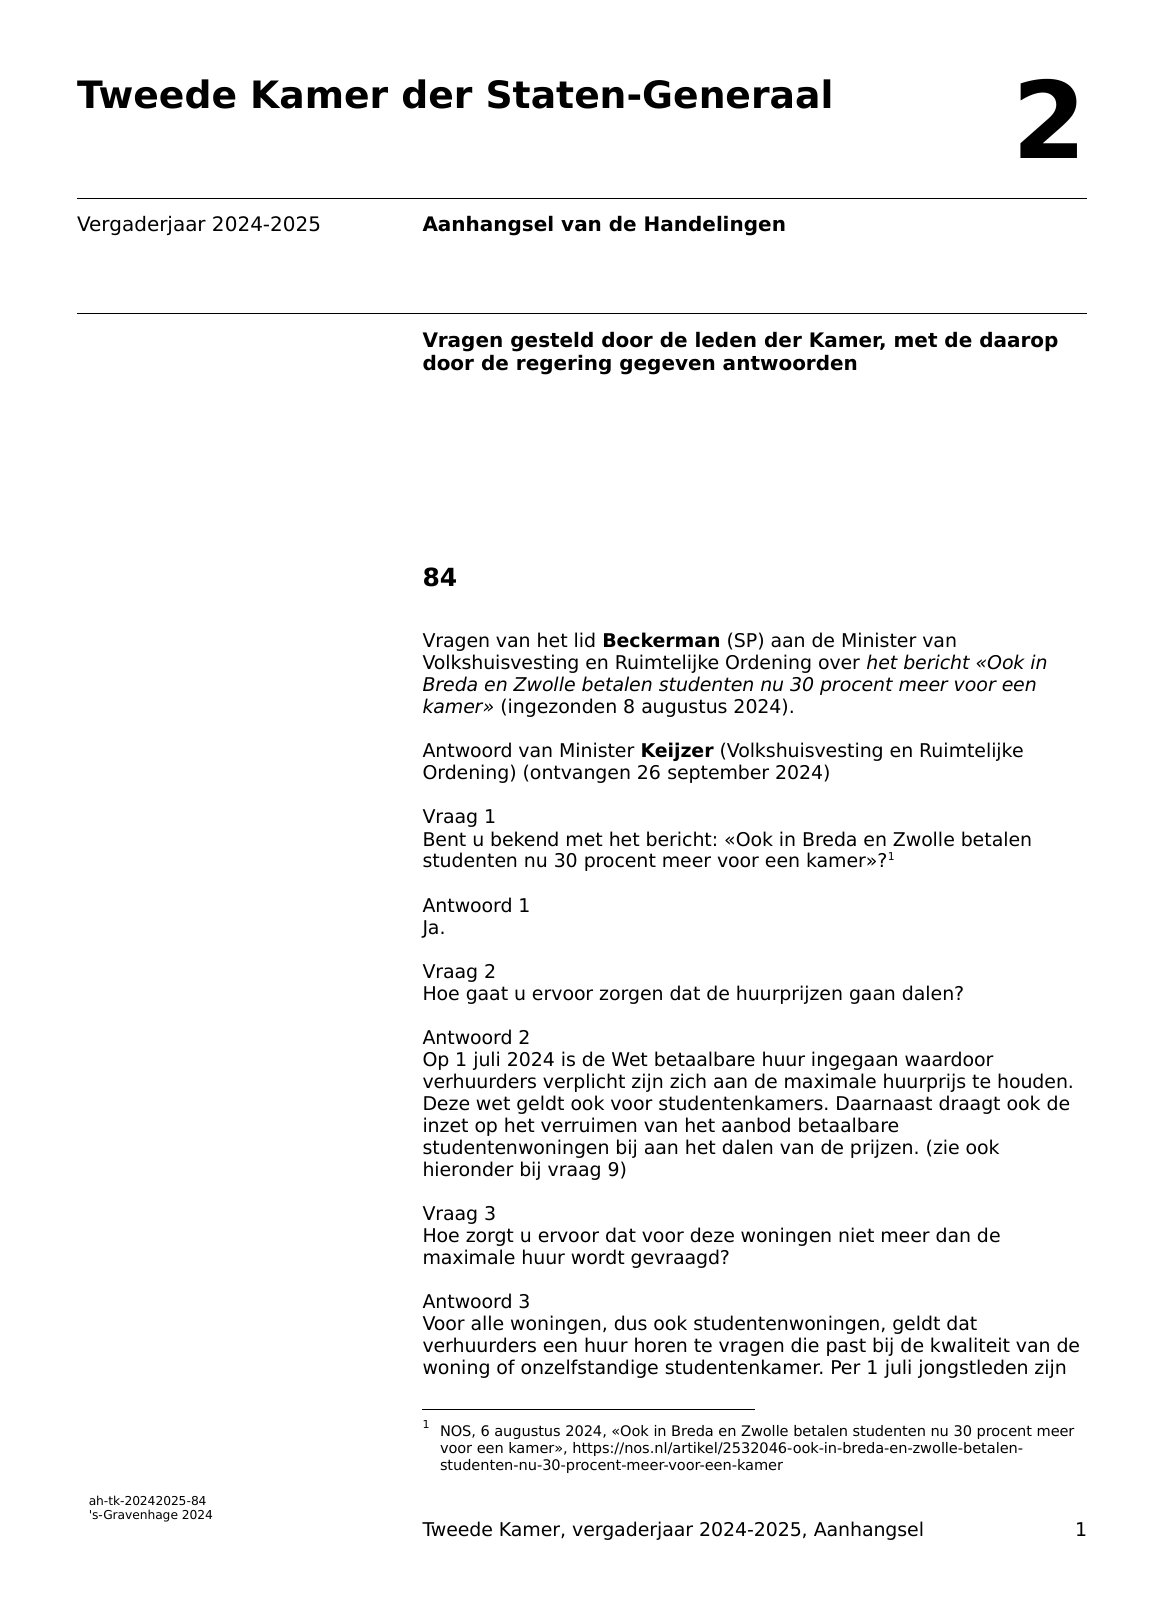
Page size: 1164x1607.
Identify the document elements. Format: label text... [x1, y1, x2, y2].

text Vraag 2 [422, 961, 1087, 983]
text Bent u bekend met het bericht: «Ook in Breda en Zwolle betalen studenten nu 30 procent meer voor een kamer»? [422, 828, 1087, 872]
text Antwoord van Minister Keijzer (Volkshuisvesting en Ruimtelijke Ordening) (ontvangen 26 september 2024) [422, 740, 1087, 784]
table_header 2 [886, 59, 1087, 198]
text Hoe gaat u ervoor zorgen dat de huurprijzen gaan dalen? [422, 983, 1087, 1005]
text Vraag 3 [422, 1203, 1087, 1225]
table_cell Aanhangsel van de Handelingen [422, 199, 1087, 313]
text Voor alle woningen, dus ook studentenwoningen, geldt dat verhuurders een huur horen te vragen die past bij de kwaliteit van de woning of onzelfstandige studentenkamer. Per 1 juli jongstleden zijn [422, 1313, 1087, 1379]
text 84 [422, 563, 1087, 592]
text Antwoord 3 [422, 1291, 1087, 1313]
text 's-Gravenhage 2024 [88, 1508, 323, 1522]
text ah-tk-20242025-84 [88, 1494, 323, 1508]
text Vraag 1 [422, 806, 1087, 828]
text Op 1 juli 2024 is de Wet betaalbare huur ingegaan waardoor verhuurders verplicht zijn zich aan de maximale huurprijs te houden. Deze wet geldt ook voor studentenkamers. Daarnaast draagt ook de inzet op het verruimen van het aanbod betaalbare studentenwoningen bij aan het dalen van de prijzen. (zie ook hieronder bij vraag 9) [422, 1049, 1087, 1181]
text Hoe zorgt u ervoor dat voor deze woningen niet meer dan de maximale huur wordt gevraagd? [422, 1225, 1087, 1269]
text Antwoord 2 [422, 1027, 1087, 1049]
text Antwoord 1 [422, 894, 1087, 917]
table_cell Vragen gesteld door de leden der Kamer, met de daarop door de regering gegeven antwoorden [422, 314, 1087, 375]
text Vragen van het lid Beckerman (SP) aan de Minister van Volkshuisvesting en Ruimtelijke Ordening over het bericht «Ook in Breda en Zwolle betalen studenten nu 30 procent meer voor een kamer» (ingezonden 8 augustus 2024). [422, 630, 1087, 718]
text NOS, 6 augustus 2024, «Ook in Breda en Zwolle betalen studenten nu 30 procent meer voor een kamer», https://nos.nl/artikel/2532046-ook-in-breda-en-zwolle-betalen-studenten-nu-30-procent-meer-voor-een-kamer [422, 1418, 1087, 1474]
table_header Tweede Kamer der Staten-Generaal [77, 59, 886, 198]
table_cell Vergaderjaar 2024-2025 [77, 199, 422, 313]
text Ja. [422, 917, 1087, 938]
table_cell [77, 314, 422, 375]
